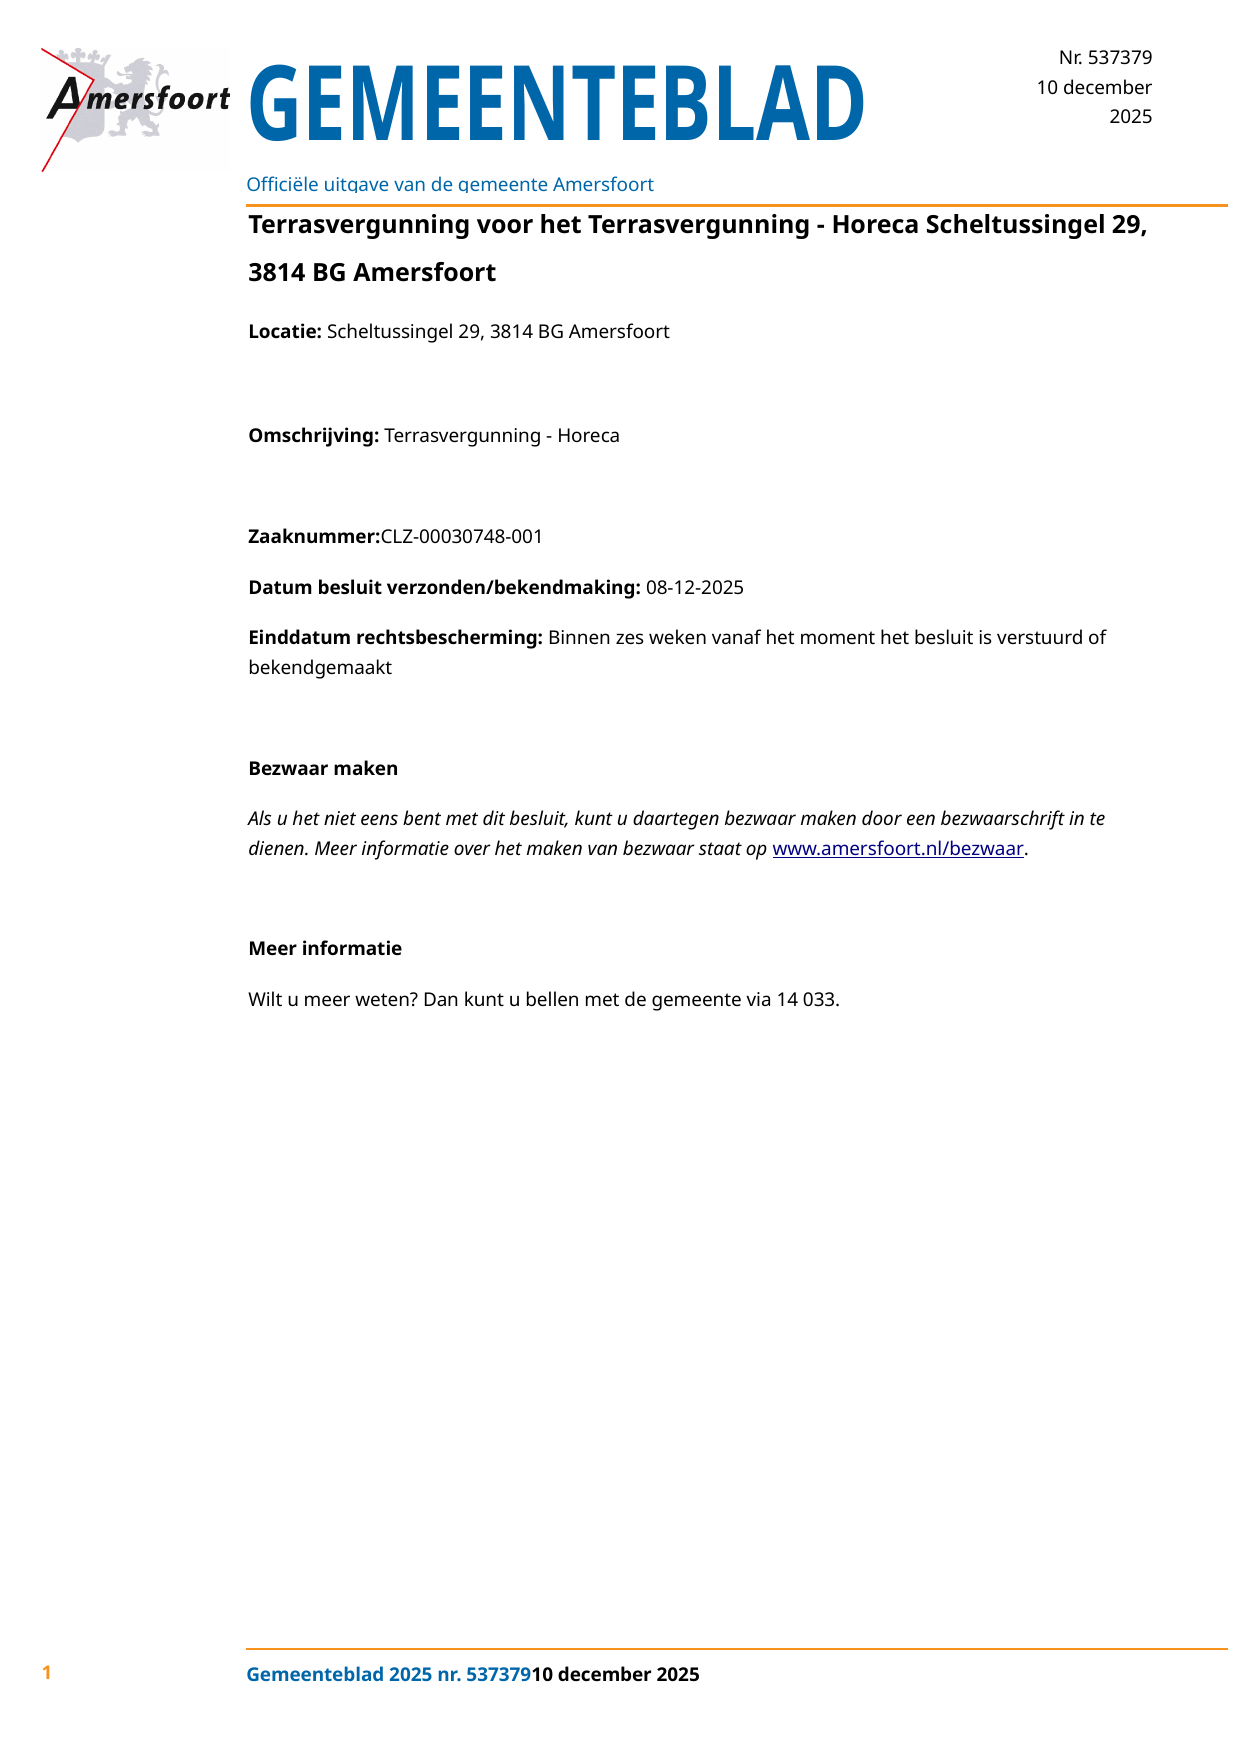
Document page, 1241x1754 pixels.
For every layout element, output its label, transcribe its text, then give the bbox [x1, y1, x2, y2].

text Einddatum rechtsbescherming: Binnen zes weken vanaf het moment het besluit is verstuurd of bekendgemaakt [248, 624, 1152, 680]
text Zaaknummer:CLZ-00030748-001 [248, 523, 1152, 549]
text Wilt u meer weten? Dan kunt u bellen met de gemeente via 14 033. [248, 986, 1152, 1012]
picture [41, 47, 231, 172]
text ﻿Omschrijving: Terrasvergunning - Horeca [248, 419, 1152, 448]
text Datum besluit verzonden/bekendmaking: 08-12-2025 [248, 574, 1152, 600]
text Locatie: Scheltussingel 29, 3814 BG Amersfoort [248, 318, 1152, 344]
text Terrasvergunning voor het Terrasvergunning - Horeca Scheltussingel 29, 3814 BG Amersfoort [248, 207, 1152, 288]
text Bezwaar maken [248, 755, 1152, 781]
text Meer informatie [248, 936, 1152, 961]
text Als u het niet eens bent met dit besluit, kunt u daartegen bezwaar maken door een bezwaarschrift in te dienen. Meer informatie over het maken van bezwaar staat op www.amersfoort.nl/bezwaar. [248, 805, 1152, 861]
